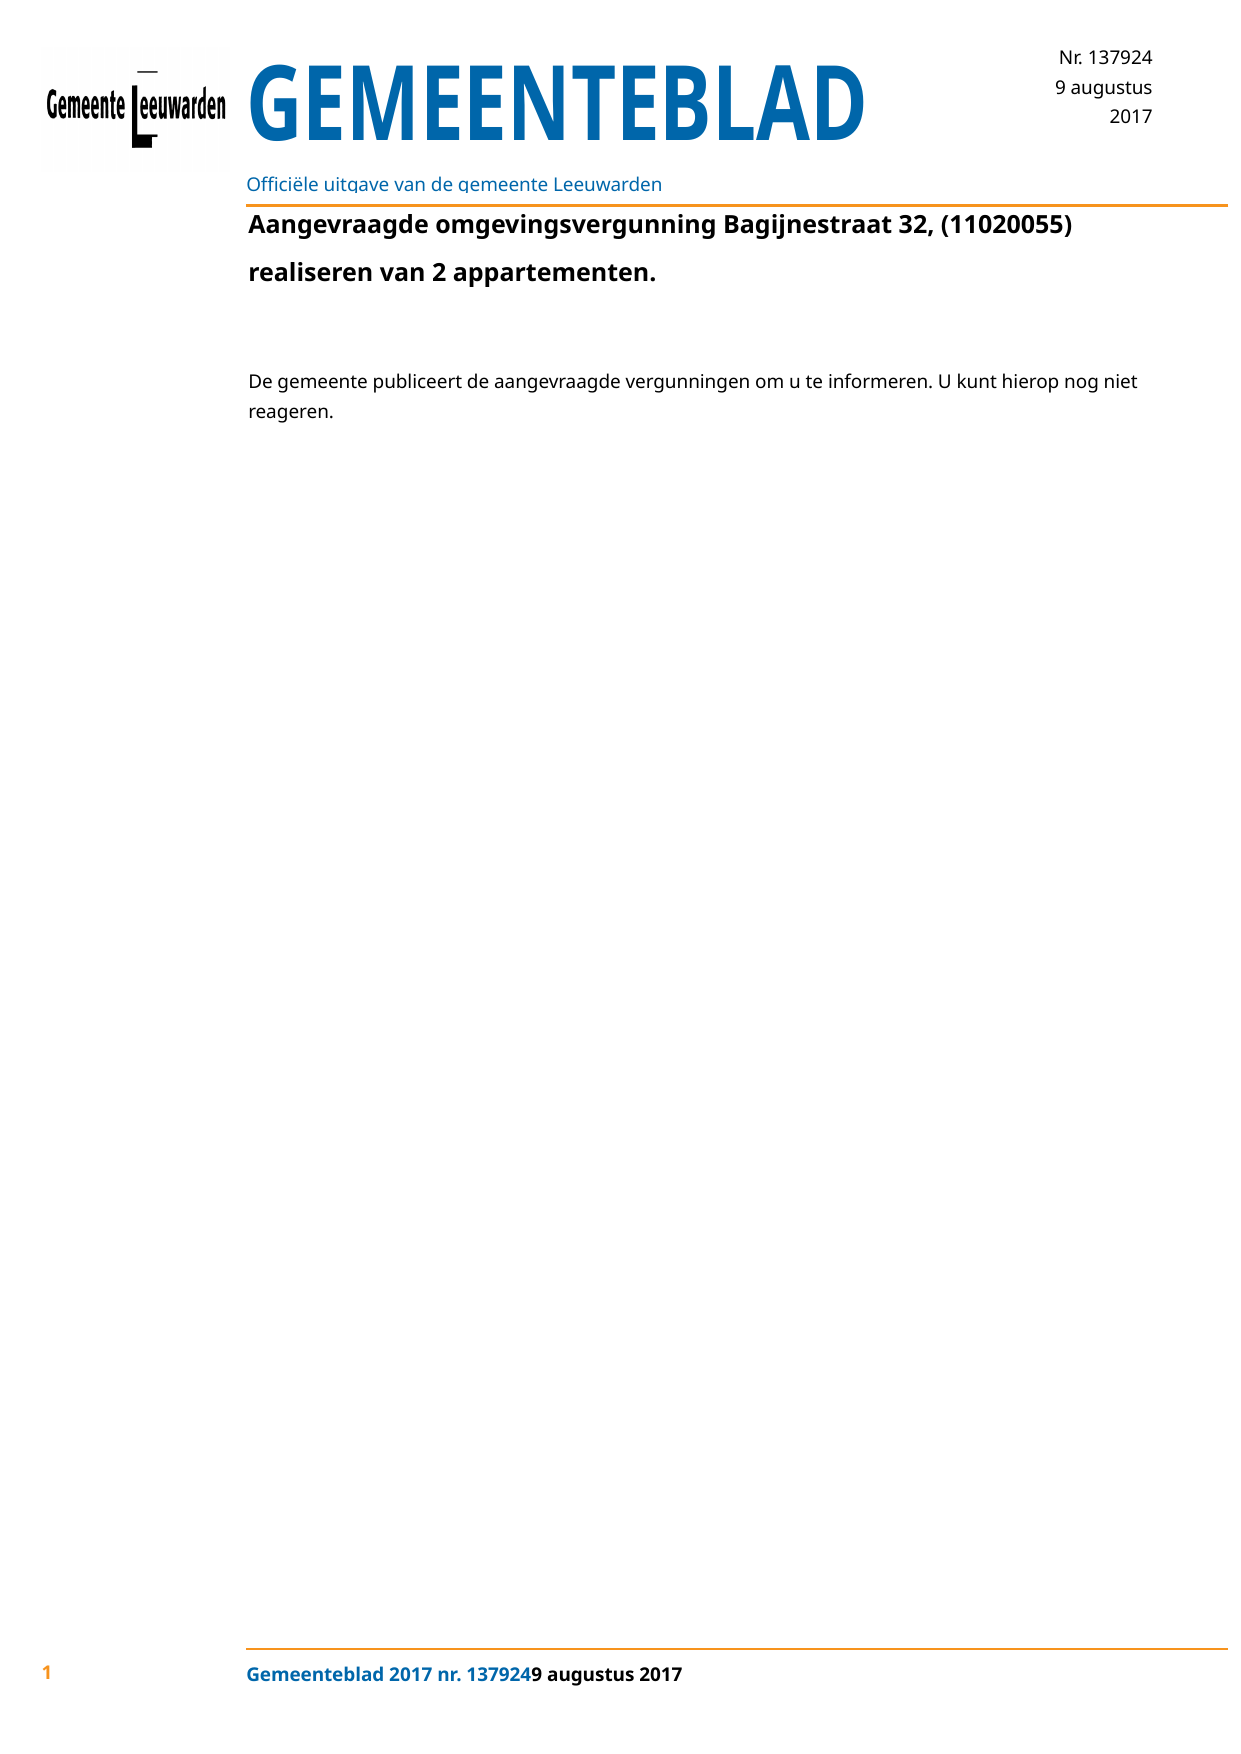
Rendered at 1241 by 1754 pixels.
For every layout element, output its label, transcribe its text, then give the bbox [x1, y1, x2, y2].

picture [41, 47, 231, 172]
text Aangevraagde omgevingsvergunning Bagijnestraat 32, (11020055) realiseren van 2 appartementen. [248, 207, 1152, 288]
text De gemeente publiceert de aangevraagde vergunningen om u te informeren. U kunt hierop nog niet reageren. [248, 368, 1152, 424]
